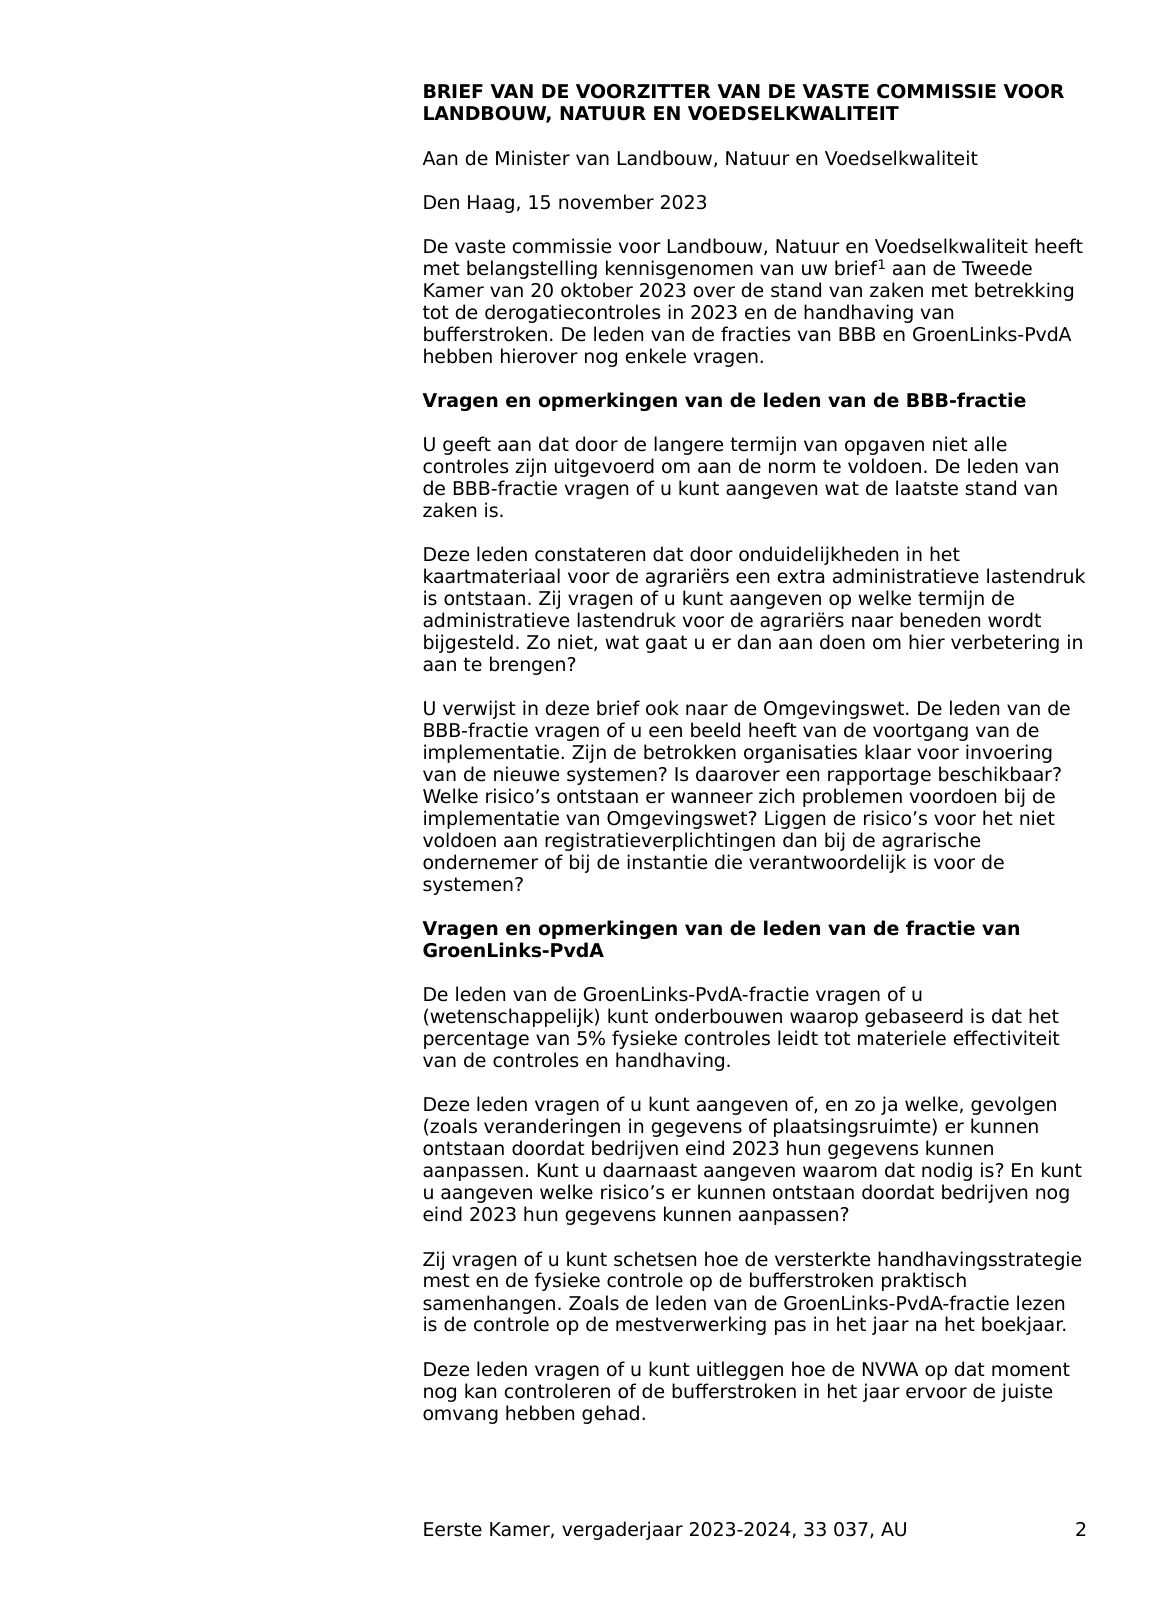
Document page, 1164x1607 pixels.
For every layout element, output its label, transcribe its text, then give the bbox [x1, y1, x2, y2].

text Zij vragen of u kunt schetsen hoe de versterkte handhavingsstrategie mest en de fysieke controle op de bufferstroken praktisch samenhangen. Zoals de leden van de GroenLinks-PvdA-fractie lezen is de controle op de mestverwerking pas in het jaar na het boekjaar. [422, 1248, 1087, 1336]
text De vaste commissie voor Landbouw, Natuur en Voedselkwaliteit heeft met belangstelling kennisgenomen van uw brief1 aan de Tweede Kamer van 20 oktober 2023 over de stand van zaken met betrekking tot de derogatiecontroles in 2023 en de handhaving van bufferstroken. De leden van de fracties van BBB en GroenLinks-PvdA hebben hierover nog enkele vragen. [422, 236, 1087, 368]
text Deze leden vragen of u kunt uitleggen hoe de NVWA op dat moment nog kan controleren of de bufferstroken in het jaar ervoor de juiste omvang hebben gehad. [422, 1358, 1087, 1424]
subtitle Vragen en opmerkingen van de leden van de fractie van GroenLinks-PvdA [422, 918, 1087, 962]
subtitle Vragen en opmerkingen van de leden van de BBB-fractie [422, 390, 1087, 412]
text Den Haag, 15 november 2023 [422, 192, 1087, 213]
text Deze leden constateren dat door onduidelijkheden in het kaartmateriaal voor de agrariërs een extra administratieve lastendruk is ontstaan. Zij vragen of u kunt aangeven op welke termijn de administratieve lastendruk voor de agrariërs naar beneden wordt bijgesteld. Zo niet, wat gaat u er dan aan doen om hier verbetering in aan te brengen? [422, 544, 1087, 676]
subtitle BRIEF VAN DE VOORZITTER VAN DE VASTE COMMISSIE VOOR LANDBOUW, NATUUR EN VOEDSELKWALITEIT [422, 81, 1087, 125]
text U geeft aan dat door de langere termijn van opgaven niet alle controles zijn uitgevoerd om aan de norm te voldoen. De leden van de BBB-fractie vragen of u kunt aangeven wat de laatste stand van zaken is. [422, 434, 1087, 522]
text De leden van de GroenLinks-PvdA-fractie vragen of u (wetenschappelijk) kunt onderbouwen waarop gebaseerd is dat het percentage van 5% fysieke controles leidt tot materiele effectiviteit van de controles en handhaving. [422, 984, 1087, 1072]
text Aan de Minister van Landbouw, Natuur en Voedselkwaliteit [422, 147, 1087, 169]
text Deze leden vragen of u kunt aangeven of, en zo ja welke, gevolgen (zoals veranderingen in gegevens of plaatsingsruimte) er kunnen ontstaan doordat bedrijven eind 2023 hun gegevens kunnen aanpassen. Kunt u daarnaast aangeven waarom dat nodig is? En kunt u aangeven welke risico’s er kunnen ontstaan doordat bedrijven nog eind 2023 hun gegevens kunnen aanpassen? [422, 1094, 1087, 1226]
text U verwijst in deze brief ook naar de Omgevingswet. De leden van de BBB-fractie vragen of u een beeld heeft van de voortgang van de implementatie. Zijn de betrokken organisaties klaar voor invoering van de nieuwe systemen? Is daarover een rapportage beschikbaar? Welke risico’s ontstaan er wanneer zich problemen voordoen bij de implementatie van Omgevingswet? Liggen de risico’s voor het niet voldoen aan registratieverplichtingen dan bij de agrarische ondernemer of bij de instantie die verantwoordelijk is voor de systemen? [422, 698, 1087, 896]
